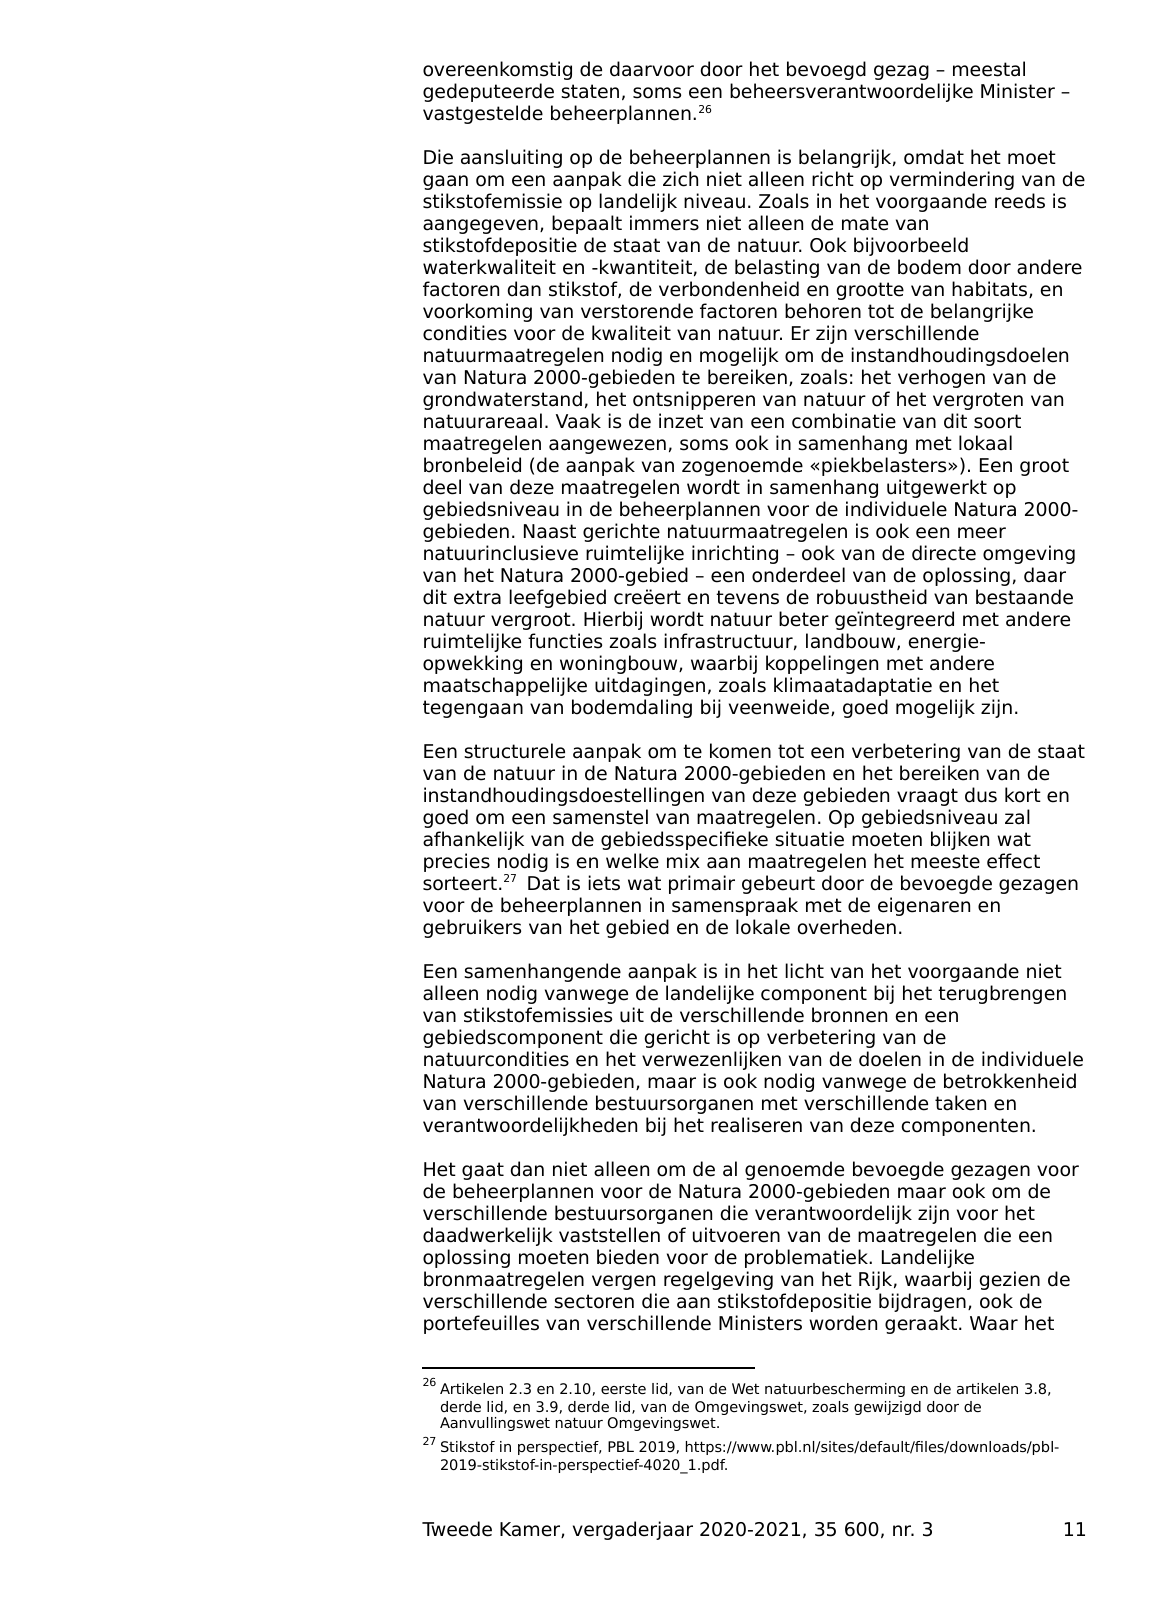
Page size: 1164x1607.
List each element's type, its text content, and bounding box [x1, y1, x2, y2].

text Het gaat dan niet alleen om de al genoemde bevoegde gezagen voor de beheerplannen voor de Natura 2000-gebieden maar ook om de verschillende bestuursorganen die verantwoordelijk zijn voor het daadwerkelijk vaststellen of uitvoeren van de maatregelen die een oplossing moeten bieden voor de problematiek. Landelijke bronmaatregelen vergen regelgeving van het Rijk, waarbij gezien de verschillende sectoren die aan stikstofdepositie bijdragen, ook de portefeuilles van verschillende Ministers worden geraakt. Waar het [422, 1159, 1087, 1335]
text Een samenhangende aanpak is in het licht van het voorgaande niet alleen nodig vanwege de landelijke component bij het terugbrengen van stikstofemissies uit de verschillende bronnen en een gebiedscomponent die gericht is op verbetering van de natuurcondities en het verwezenlijken van de doelen in de individuele Natura 2000-gebieden, maar is ook nodig vanwege de betrokkenheid van verschillende bestuursorganen met verschillende taken en verantwoordelijkheden bij het realiseren van deze componenten. [422, 961, 1087, 1137]
text Artikelen 2.3 en 2.10, eerste lid, van de Wet natuurbescherming en de artikelen 3.8, derde lid, en 3.9, derde lid, van de Omgevingswet, zoals gewijzigd door de Aanvullingswet natuur Omgevingswet. [422, 1377, 1087, 1432]
text overeenkomstig de daarvoor door het bevoegd gezag – meestal gedeputeerde staten, soms een beheersverantwoordelijke Minister – vastgestelde beheerplannen. [422, 59, 1087, 125]
text Die aansluiting op de beheerplannen is belangrijk, omdat het moet gaan om een aanpak die zich niet alleen richt op vermindering van de stikstofemissie op landelijk niveau. Zoals in het voorgaande reeds is aangegeven, bepaalt immers niet alleen de mate van stikstofdepositie de staat van de natuur. Ook bijvoorbeeld waterkwaliteit en -kwantiteit, de belasting van de bodem door andere factoren dan stikstof, de verbondenheid en grootte van habitats, en voorkoming van verstorende factoren behoren tot de belangrijke condities voor de kwaliteit van natuur. Er zijn verschillende natuurmaatregelen nodig en mogelijk om de instandhoudingsdoelen van Natura 2000-gebieden te bereiken, zoals: het verhogen van de grondwaterstand, het ontsnipperen van natuur of het vergroten van natuurareaal. Vaak is de inzet van een combinatie van dit soort maatregelen aangewezen, soms ook in samenhang met lokaal bronbeleid (de aanpak van zogenoemde «piekbelasters»). Een groot deel van deze maatregelen wordt in samenhang uitgewerkt op gebiedsniveau in de beheerplannen voor de individuele Natura 2000-gebieden. Naast gerichte natuurmaatregelen is ook een meer natuurinclusieve ruimtelijke inrichting – ook van de directe omgeving van het Natura 2000-gebied – een onderdeel van de oplossing, daar dit extra leefgebied creëert en tevens de robuustheid van bestaande natuur vergroot. Hierbij wordt natuur beter geïntegreerd met andere ruimtelijke functies zoals infrastructuur, landbouw, energie-opwekking en woningbouw, waarbij koppelingen met andere maatschappelijke uitdagingen, zoals klimaatadaptatie en het tegengaan van bodemdaling bij veenweide, goed mogelijk zijn. [422, 147, 1087, 719]
text Stikstof in perspectief, PBL 2019, https://www.pbl.nl/sites/default/files/downloads/pbl-2019-stikstof-in-perspectief-4020_1.pdf. [422, 1435, 1087, 1474]
text Een structurele aanpak om te komen tot een verbetering van de staat van de natuur in de Natura 2000-gebieden en het bereiken van de instandhoudingsdoestellingen van deze gebieden vraagt dus kort en goed om een samenstel van maatregelen. Op gebiedsniveau zal afhankelijk van de gebiedsspecifieke situatie moeten blijken wat precies nodig is en welke mix aan maatregelen het meeste effect sorteert. Dat is iets wat primair gebeurt door de bevoegde gezagen voor de beheerplannen in samenspraak met de eigenaren en gebruikers van het gebied en de lokale overheden. [422, 741, 1087, 939]
